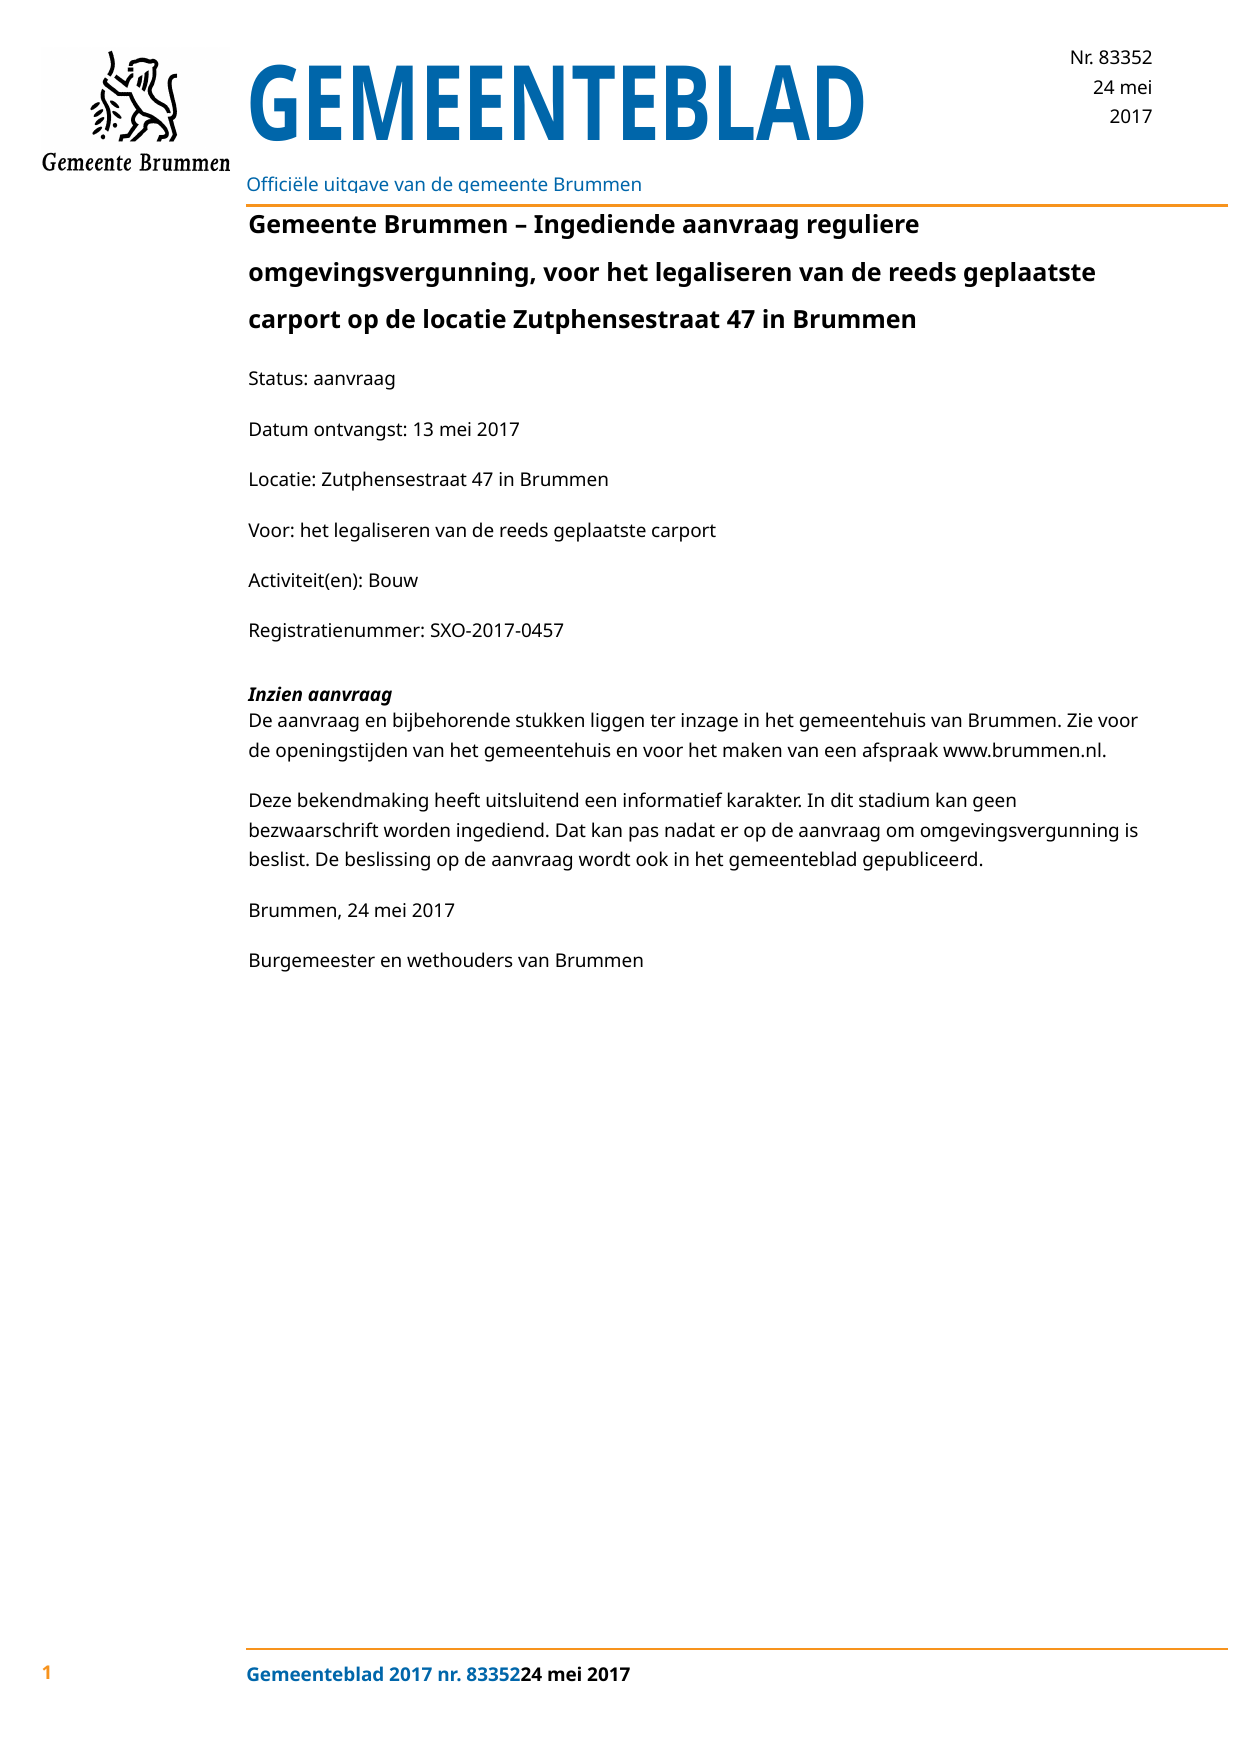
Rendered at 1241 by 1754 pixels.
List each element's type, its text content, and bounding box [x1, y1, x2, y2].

text Voor: het legaliseren van de reeds geplaatste carport [248, 517, 1152, 542]
text Status: aanvraag [248, 366, 1152, 391]
text Inzien aanvraag [248, 682, 1152, 707]
text Deze bekendmaking heeft uitsluitend een informatief karakter. In dit stadium kan geen bezwaarschrift worden ingediend. Dat kan pas nadat er op de aanvraag om omgevingsvergunning is beslist. De beslissing op de aanvraag wordt ook in het gemeenteblad gepubliceerd. [248, 787, 1152, 872]
text Brummen, 24 mei 2017 [248, 897, 1152, 923]
text Activiteit(en): Bouw [248, 567, 1152, 593]
text Datum ontvangst: 13 mei 2017 [248, 416, 1152, 442]
picture [41, 47, 231, 172]
text Locatie: Zutphensestraat 47 in Brummen [248, 466, 1152, 492]
text Gemeente Brummen – Ingediende aanvraag reguliere omgevingsvergunning, voor het legaliseren van de reeds geplaatste carport op de locatie Zutphensestraat 47 in Brummen [248, 207, 1152, 336]
text Burgemeester en wethouders van Brummen [248, 947, 1152, 973]
text Registratienummer: SXO-2017-0457 [248, 618, 1152, 643]
text De aanvraag en bijbehorende stukken liggen ter inzage in het gemeentehuis van Brummen. Zie voor de openingstijden van het gemeentehuis en voor het maken van een afspraak www.brummen.nl. [248, 707, 1152, 763]
